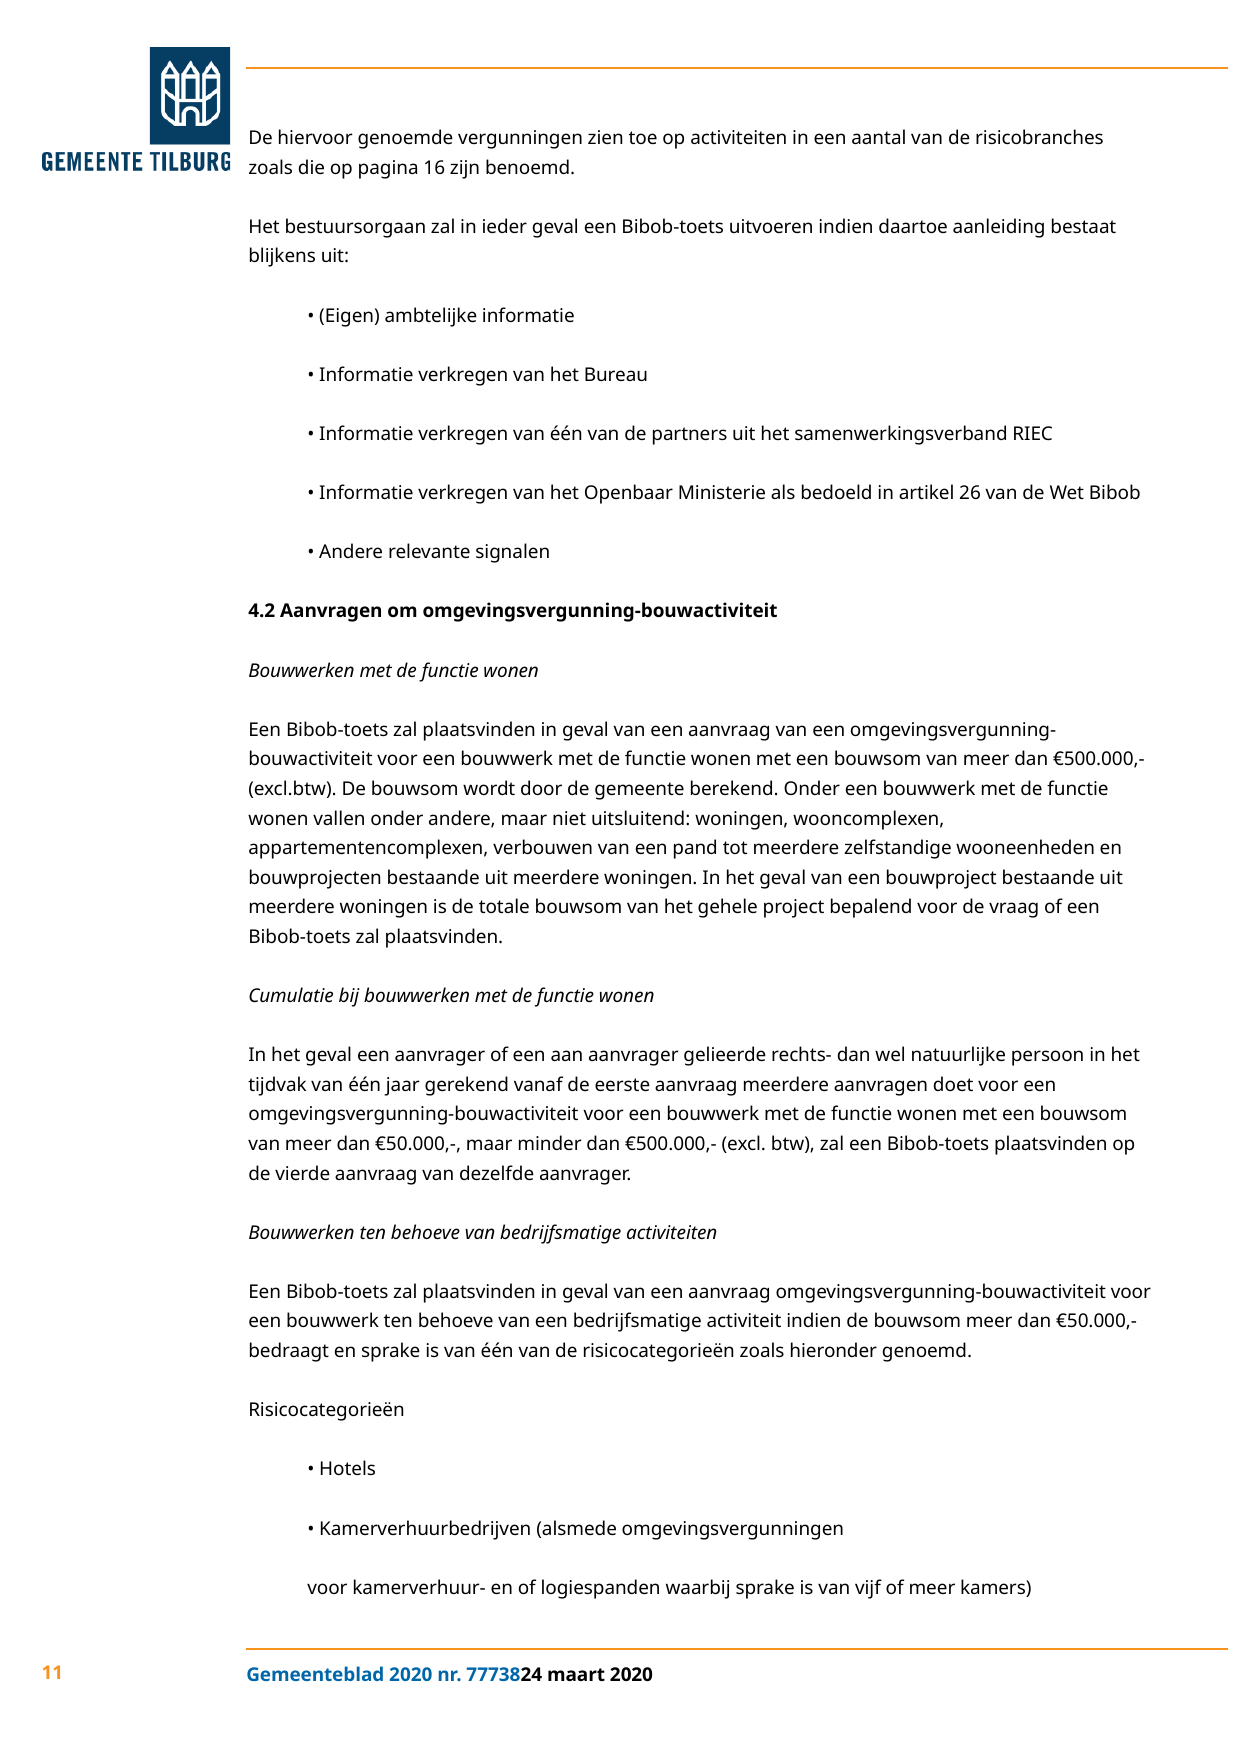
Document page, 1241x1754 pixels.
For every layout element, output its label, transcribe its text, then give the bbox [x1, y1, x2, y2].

list • Informatie verkregen van het Openbaar Ministerie als bedoeld in artikel 26 van de Wet Bibob [248, 479, 1152, 505]
text Een Bibob-toets zal plaatsvinden in geval van een aanvraag omgevingsvergunning-bouwactiviteit voor een bouwwerk ten behoeve van een bedrijfsmatige activiteit indien de bouwsom meer dan €50.000,- bedraagt en sprake is van één van de risicocategorieën zoals hieronder genoemd. [248, 1278, 1152, 1363]
text 4.2 Aanvragen om omgevingsvergunning-bouwactiviteit [248, 598, 1152, 623]
text De hiervoor genoemde vergunningen zien toe op activiteiten in een aantal van de risicobranches zoals die op pagina 16 zijn benoemd. [248, 124, 1152, 180]
text Risicocategorieën [248, 1396, 1152, 1422]
list voor kamerverhuur- en of logiespanden waarbij sprake is van vijf of meer kamers) [248, 1574, 1152, 1600]
text In het geval een aanvrager of een aan aanvrager gelieerde rechts- dan wel natuurlijke persoon in het tijdvak van één jaar gerekend vanaf de eerste aanvraag meerdere aanvragen doet voor een omgevingsvergunning-bouwactiviteit voor een bouwwerk met de functie wonen met een bouwsom van meer dan €50.000,-, maar minder dan €500.000,- (excl. btw), zal een Bibob-toets plaatsvinden op de vierde aanvraag van dezelfde aanvrager. [248, 1041, 1152, 1186]
text Bouwwerken met de functie wonen [248, 657, 1152, 683]
list • Informatie verkregen van één van de partners uit het samenwerkingsverband RIEC [248, 420, 1152, 446]
list • (Eigen) ambtelijke informatie [248, 302, 1152, 328]
text Bouwwerken ten behoeve van bedrijfsmatige activiteiten [248, 1219, 1152, 1245]
text Cumulatie bij bouwwerken met de functie wonen [248, 982, 1152, 1008]
list • Kamerverhuurbedrijven (alsmede omgevingsvergunningen [248, 1515, 1152, 1541]
text Een Bibob-toets zal plaatsvinden in geval van een aanvraag van een omgevingsvergunning-bouwactiviteit voor een bouwwerk met de functie wonen met een bouwsom van meer dan €500.000,- (excl.btw). De bouwsom wordt door de gemeente berekend. Onder een bouwwerk met de functie wonen vallen onder andere, maar niet uitsluitend: woningen, wooncomplexen, appartementencomplexen, verbouwen van een pand tot meerdere zelfstandige wooneenheden en bouwprojecten bestaande uit meerdere woningen. In het geval van een bouwproject bestaande uit meerdere woningen is de totale bouwsom van het gehele project bepalend voor de vraag of een Bibob-toets zal plaatsvinden. [248, 716, 1152, 949]
list • Andere relevante signalen [248, 538, 1152, 564]
list • Informatie verkregen van het Bureau [248, 361, 1152, 387]
list • Hotels [248, 1456, 1152, 1481]
text Het bestuursorgaan zal in ieder geval een Bibob-toets uitvoeren indien daartoe aanleiding bestaat blijkens uit: [248, 213, 1152, 268]
picture [41, 47, 231, 172]
